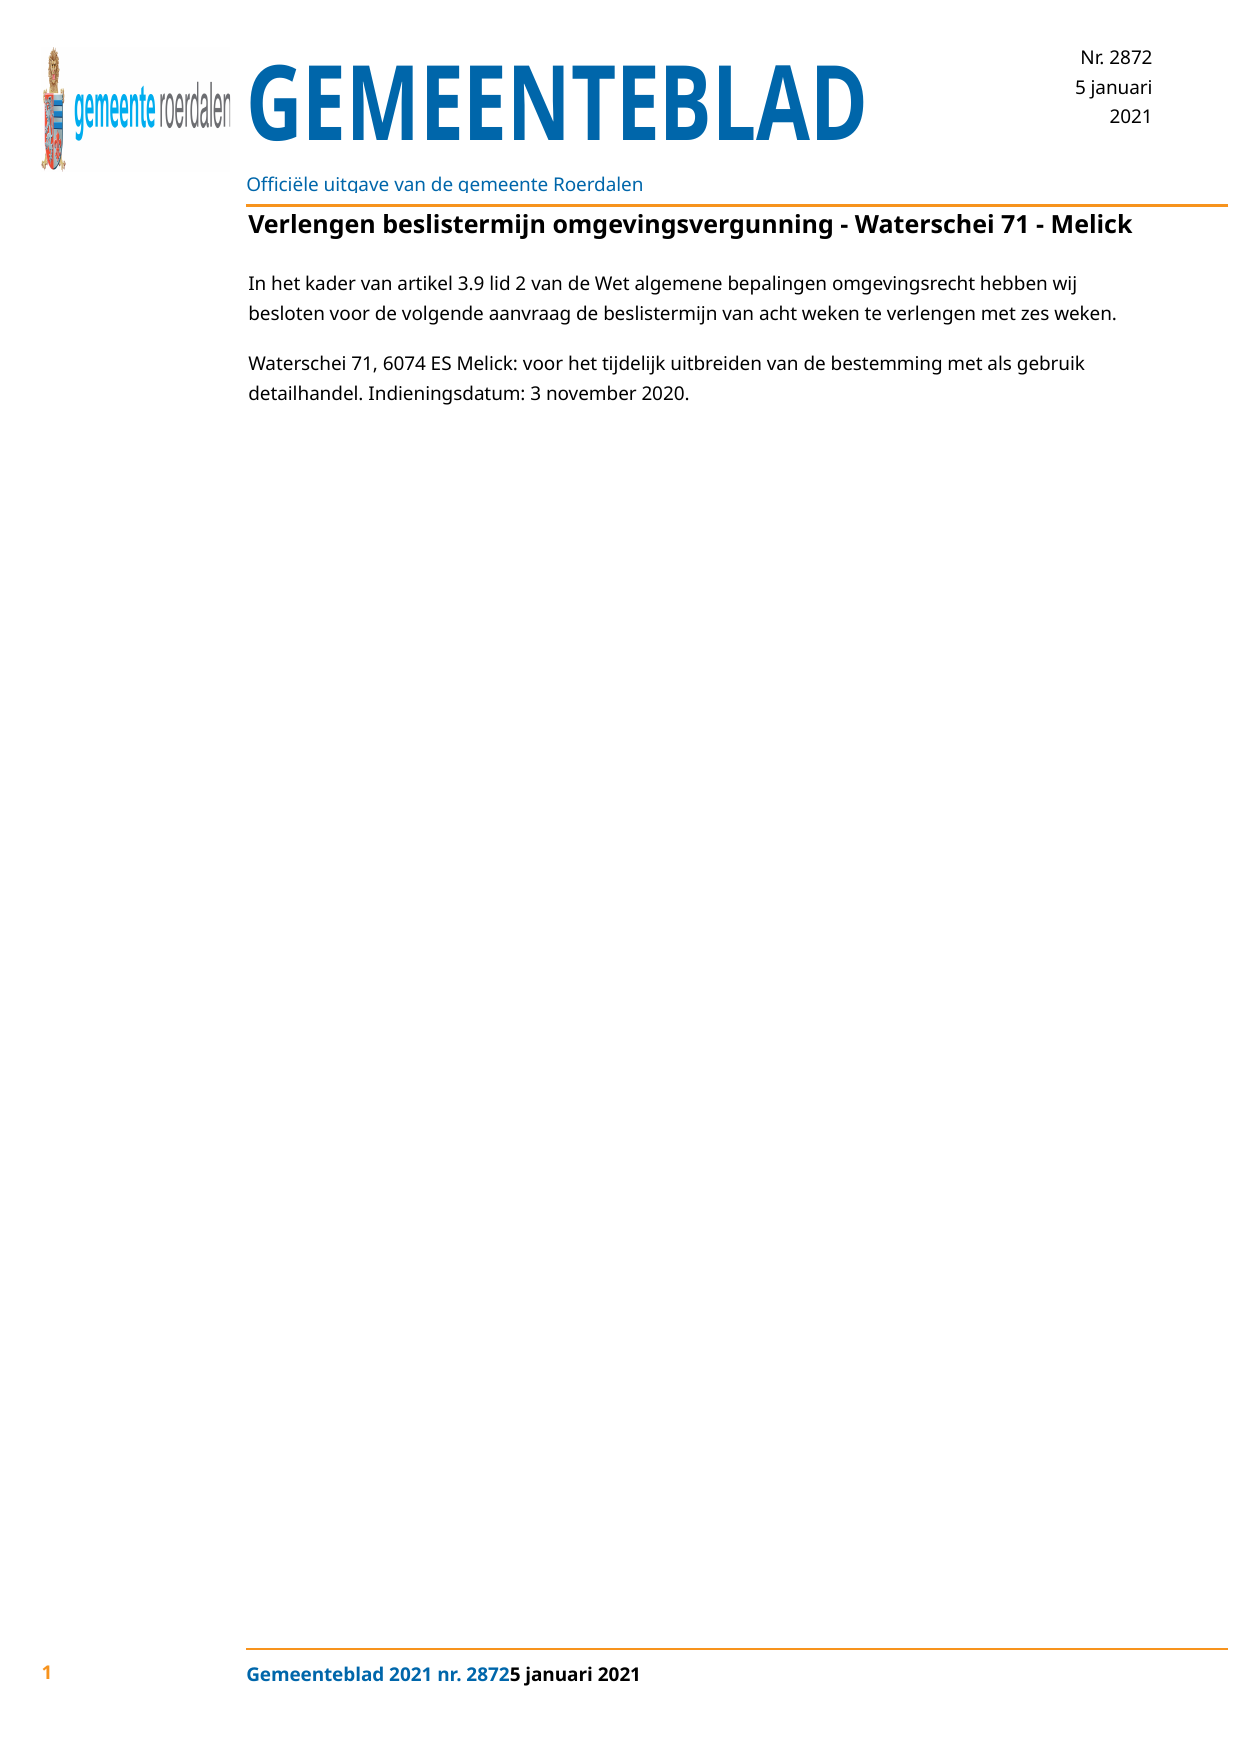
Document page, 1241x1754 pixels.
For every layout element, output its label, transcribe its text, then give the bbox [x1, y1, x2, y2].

picture [41, 47, 231, 172]
text Waterschei 71, 6074 ES Melick: voor het tijdelijk uitbreiden van de bestemming met als gebruik detailhandel. Indieningsdatum: 3 november 2020. [248, 350, 1152, 406]
text Verlengen beslistermijn omgevingsvergunning - Waterschei 71 - Melick [248, 207, 1152, 241]
text In het kader van artikel 3.9 lid 2 van de Wet algemene bepalingen omgevingsrecht hebben wij besloten voor de volgende aanvraag de beslistermijn van acht weken te verlengen met zes weken. [248, 270, 1152, 326]
